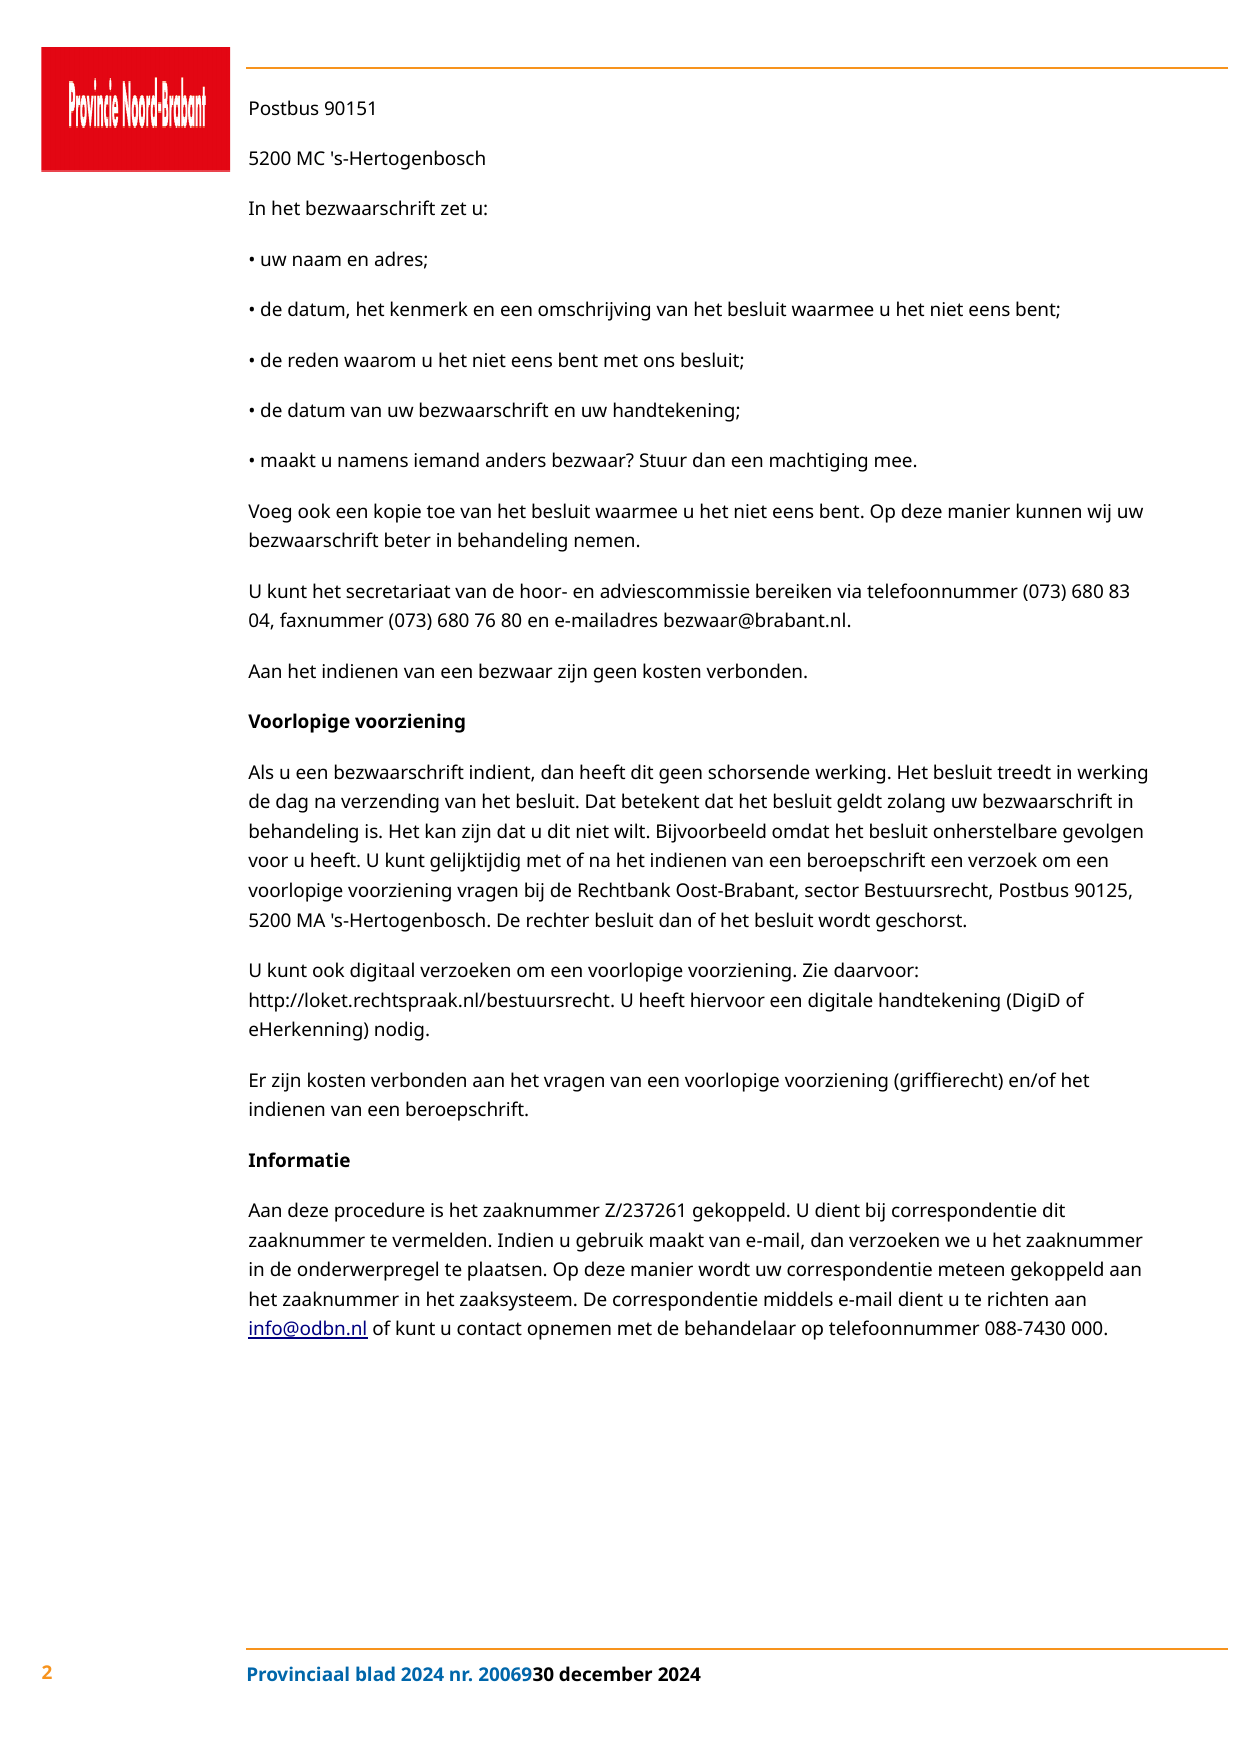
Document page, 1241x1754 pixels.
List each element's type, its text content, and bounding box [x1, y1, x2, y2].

text • de reden waarom u het niet eens bent met ons besluit; [248, 347, 1152, 373]
text Voorlopige voorziening [248, 708, 1152, 734]
text Postbus 90151 [248, 95, 1152, 121]
text U kunt het secretariaat van de hoor- en adviescommissie bereiken via telefoonnummer (073) 680 83 04, faxnummer (073) 680 76 80 en e-mailadres bezwaar@brabant.nl. [248, 578, 1152, 633]
text Als u een bezwaarschrift indient, dan heeft dit geen schorsende werking. Het besluit treedt in werking de dag na verzending van het besluit. Dat betekent dat het besluit geldt zolang uw bezwaarschrift in behandeling is. Het kan zijn dat u dit niet wilt. Bijvoorbeeld omdat het besluit onherstelbare gevolgen voor u heeft. U kunt gelijktijdig met of na het indienen van een beroepschrift een verzoek om een voorlopige voorziening vragen bij de Rechtbank Oost-Brabant, sector Bestuursrecht, Postbus 90125, 5200 MA 's‑Hertogenbosch. De rechter besluit dan of het besluit wordt geschorst. [248, 759, 1152, 933]
text Er zijn kosten verbonden aan het vragen van een voorlopige voorziening (griffierecht) en/of het indienen van een beroepschrift. [248, 1067, 1152, 1122]
text • de datum van uw bezwaarschrift en uw handtekening; [248, 397, 1152, 423]
text Aan deze procedure is het zaaknummer Z/237261 gekoppeld. U dient bij correspondentie dit zaaknummer te vermelden. Indien u gebruik maakt van e-mail, dan verzoeken we u het zaaknummer in de onderwerpregel te plaatsen. Op deze manier wordt uw correspondentie meteen gekoppeld aan het zaaknummer in het zaaksysteem. De correspondentie middels e-mail dient u te richten aan info@odbn.nl of kunt u contact opnemen met de behandelaar op telefoonnummer 088-7430 000. [248, 1197, 1152, 1341]
text • uw naam en adres; [248, 246, 1152, 272]
text 5200 MC 's‑Hertogenbosch [248, 145, 1152, 171]
text In het bezwaarschrift zet u: [248, 196, 1152, 221]
text Informatie [248, 1147, 1152, 1173]
text Aan het indienen van een bezwaar zijn geen kosten verbonden. [248, 658, 1152, 684]
text Voeg ook een kopie toe van het besluit waarmee u het niet eens bent. Op deze manier kunnen wij uw bezwaarschrift beter in behandeling nemen. [248, 498, 1152, 553]
picture [41, 47, 231, 172]
text • maakt u namens iemand anders bezwaar? Stuur dan een machtiging mee. [248, 448, 1152, 473]
text • de datum, het kenmerk en een omschrijving van het besluit waarmee u het niet eens bent; [248, 296, 1152, 322]
text U kunt ook digitaal verzoeken om een voorlopige voorziening. Zie daarvoor: http://loket.rechtspraak.nl/bestuursrecht. U heeft hiervoor een digitale handtekening (DigiD of eHerkenning) nodig. [248, 957, 1152, 1042]
